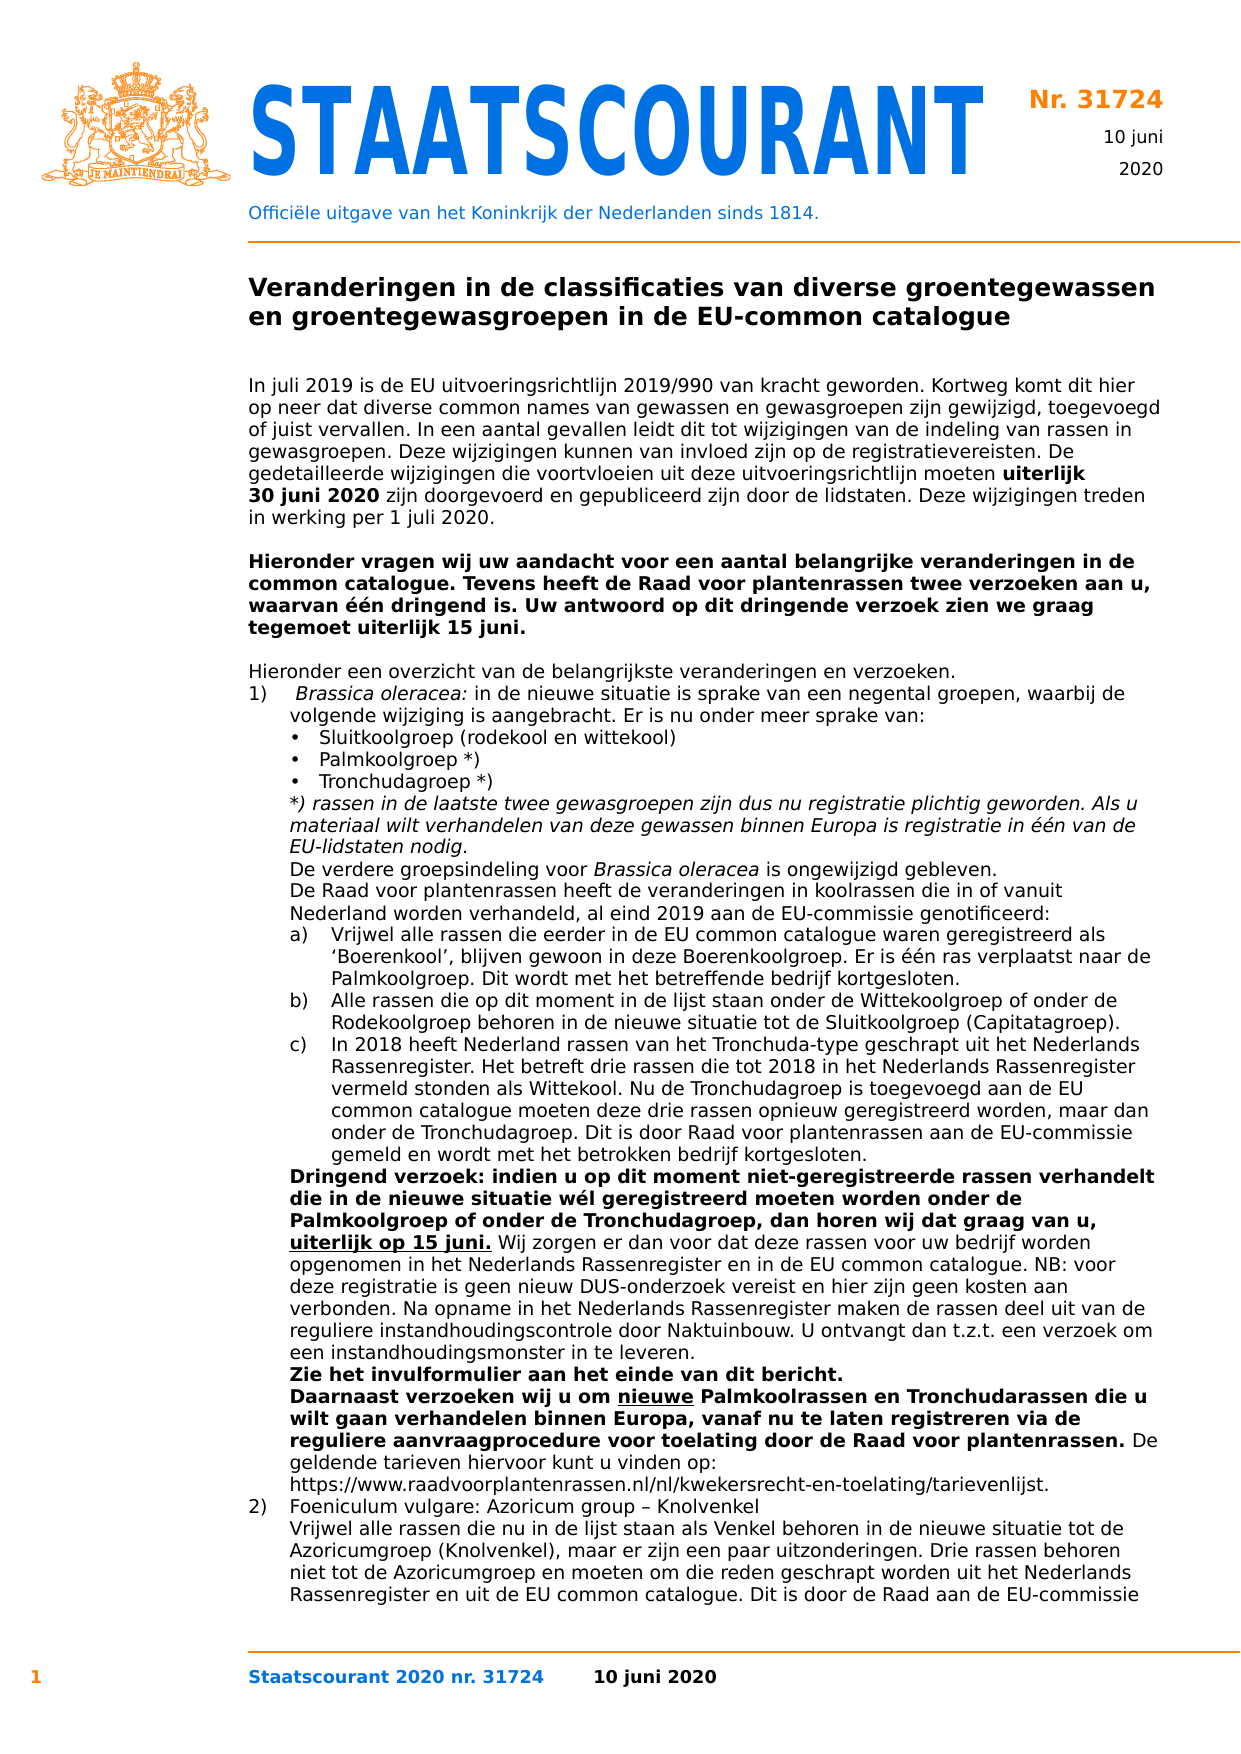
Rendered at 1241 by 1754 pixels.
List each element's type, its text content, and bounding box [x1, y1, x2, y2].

text *) rassen in de laatste twee gewasgroepen zijn dus nu registratie plichtig geworden. Als u materiaal wilt verhandelen van deze gewassen binnen Europa is registratie in één van de EU-lidstaten nodig. [289, 792, 1163, 858]
table_header Nr. 31724 [998, 62, 1240, 121]
table_header [25, 62, 248, 241]
text Zie het invulformulier aan het einde van dit bericht. [289, 1364, 1163, 1386]
text De verdere groepsindeling voor Brassica oleracea is ongewijzigd gebleven. [289, 858, 1163, 880]
text a) Vrijwel alle rassen die eerder in de EU common catalogue waren geregistreerd als ‘Boerenkool’, blijven gewoon in deze Boerenkoolgroep. Er is één ras verplaatst naar de Palmkoolgroep. Dit wordt met het betreffende bedrijf kortgesloten. [289, 924, 1163, 990]
text • Tronchudagroep *) [289, 771, 1163, 792]
text Dringend verzoek: indien u op dit moment niet-geregistreerde rassen verhandelt die in de nieuwe situatie wél geregistreerd moeten worden onder de Palmkoolgroep of onder de Tronchudagroep, dan horen wij dat graag van u, uiterlijk op 15 juni. Wij zorgen er dan voor dat deze rassen voor uw bedrijf worden opgenomen in het Nederlands Rassenregister en in de EU common catalogue. NB: voor deze registratie is geen nieuw DUS-onderzoek vereist en hier zijn geen kosten aan verbonden. Na opname in het Nederlands Rassenregister maken de rassen deel uit van de reguliere instandhoudingscontrole door Naktuinbouw. U ontvangt dan t.z.t. een verzoek om een instandhoudingsmonster in te leveren. [289, 1166, 1163, 1364]
table_cell 10 juni [998, 121, 1240, 153]
picture [41, 62, 231, 186]
text De Raad voor plantenrassen heeft de veranderingen in koolrassen die in of vanuit Nederland worden verhandeld, al eind 2019 aan de EU-commissie genotificeerd: [289, 880, 1163, 924]
subtitle Veranderingen in de classificaties van diverse groentegewassen en groentegewasgroepen in de EU-common catalogue [248, 273, 1163, 331]
text • Sluitkoolgroep (rodekool en wittekool) [289, 727, 1163, 748]
text c) In 2018 heeft Nederland rassen van het Tronchuda-type geschrapt uit het Nederlands Rassenregister. Het betreft drie rassen die tot 2018 in het Nederlands Rassenregister vermeld stonden als Wittekool. Nu de Tronchudagroep is toegevoegd aan de EU common catalogue moeten deze drie rassen opnieuw geregistreerd worden, maar dan onder de Tronchudagroep. Dit is door Raad voor plantenrassen aan de EU-commissie gemeld en wordt met het betrokken bedrijf kortgesloten. [289, 1034, 1163, 1166]
text In juli 2019 is de EU uitvoeringsrichtlijn 2019/990 van kracht geworden. Kortweg komt dit hier op neer dat diverse common names van gewassen en gewasgroepen zijn gewijzigd, toegevoegd of juist vervallen. In een aantal gevallen leidt dit tot wijzigingen van de indeling van rassen in gewasgroepen. Deze wijzigingen kunnen van invloed zijn op de registratievereisten. De gedetailleerde wijzigingen die voortvloeien uit deze uitvoeringsrichtlijn moeten uiterlijk 30 juni 2020 zijn doorgevoerd en gepubliceerd zijn door de lidstaten. Deze wijzigingen treden in werking per 1 juli 2020. [248, 375, 1163, 529]
text Daarnaast verzoeken wij u om nieuwe Palmkoolrassen en Tronchudarassen die u wilt gaan verhandelen binnen Europa, vanaf nu te laten registreren via de reguliere aanvraagprocedure voor toelating door de Raad voor plantenrassen. De geldende tarieven hiervoor kunt u vinden op: https://www.raadvoorplantenrassen.nl/nl/kwekersrecht-en-toelating/tarievenlijst. [289, 1386, 1163, 1496]
table_cell 2020 [998, 153, 1240, 203]
text Hieronder vragen wij uw aandacht voor een aantal belangrijke veranderingen in de common catalogue. Tevens heeft de Raad voor plantenrassen twee verzoeken aan u, waarvan één dringend is. Uw antwoord op dit dringende verzoek zien we graag tegemoet uiterlijk 15 juni. [248, 551, 1163, 639]
table_cell Officiële uitgave van het Koninkrijk der Nederlanden sinds 1814. [248, 203, 1240, 241]
text b) Alle rassen die op dit moment in de lijst staan onder de Wittekoolgroep of onder de Rodekoolgroep behoren in de nieuwe situatie tot de Sluitkoolgroep (Capitatagroep). [289, 990, 1163, 1034]
text Vrijwel alle rassen die nu in de lijst staan als Venkel behoren in de nieuwe situatie tot de Azoricumgroep (Knolvenkel), maar er zijn een paar uitzonderingen. Drie rassen behoren niet tot de Azoricumgroep en moeten om die reden geschrapt worden uit het Nederlands Rassenregister en uit de EU common catalogue. Dit is door de Raad aan de EU-commissie [289, 1518, 1163, 1606]
table_header STAATSCOURANT [248, 62, 998, 203]
text 1) Brassica oleracea: in de nieuwe situatie is sprake van een negental groepen, waarbij de volgende wijziging is aangebracht. Er is nu onder meer sprake van: [248, 683, 1163, 727]
text 2) Foeniculum vulgare: Azoricum group – Knolvenkel [248, 1496, 1163, 1518]
text Hieronder een overzicht van de belangrijkste veranderingen en verzoeken. [248, 661, 1163, 683]
text • Palmkoolgroep *) [289, 748, 1163, 771]
